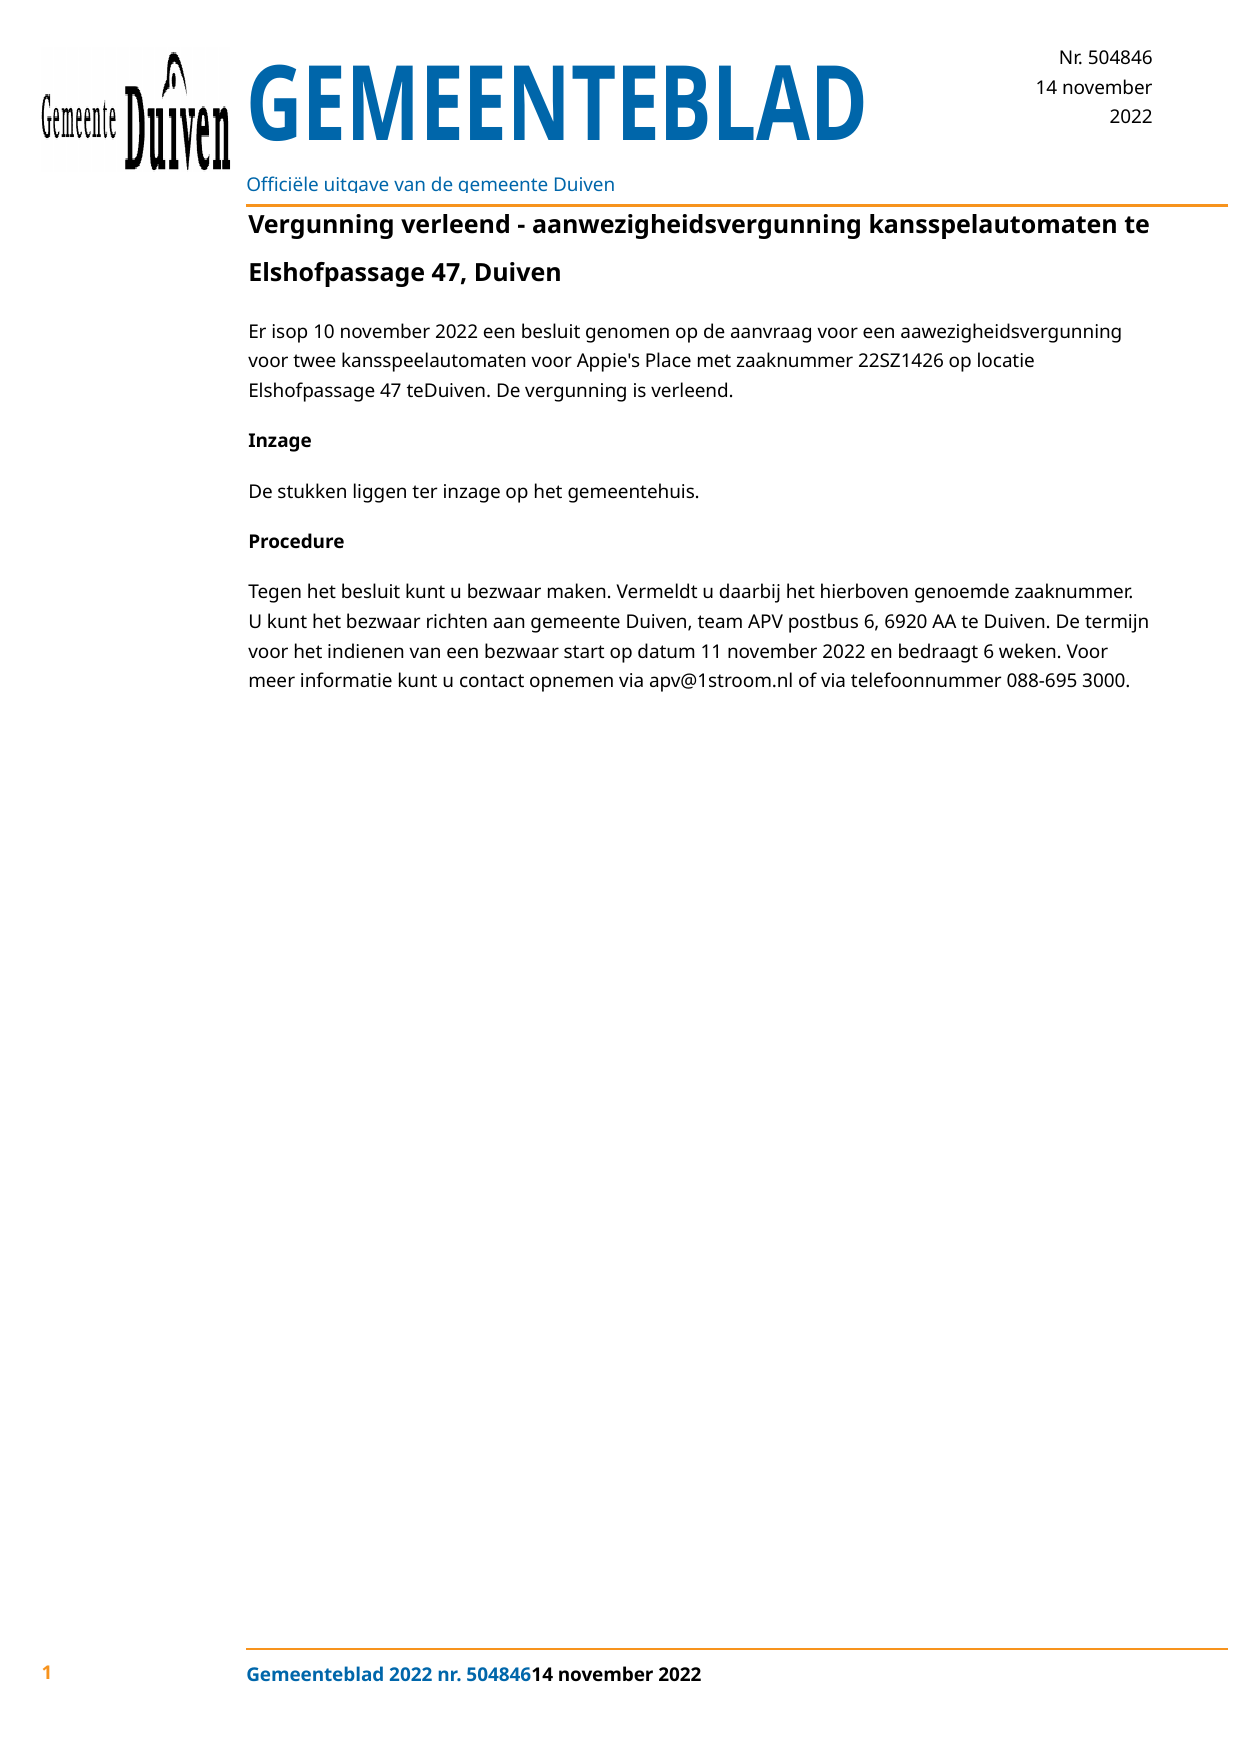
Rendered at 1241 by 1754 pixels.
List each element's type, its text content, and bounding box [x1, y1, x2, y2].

text Vergunning verleend - aanwezigheidsvergunning kansspelautomaten te Elshofpassage 47, Duiven [248, 207, 1152, 288]
text Er isop 10 november 2022 een besluit genomen op de aanvraag voor een aawezigheidsvergunning voor twee kansspeelautomaten voor Appie's Place met zaaknummer 22SZ1426 op locatie Elshofpassage 47 teDuiven. De vergunning is verleend. [248, 318, 1152, 403]
text Tegen het besluit kunt u bezwaar maken. Vermeldt u daarbij het hierboven genoemde zaaknummer. U kunt het bezwaar richten aan gemeente Duiven, team APV postbus 6, 6920 AA te Duiven. De termijn voor het indienen van een bezwaar start op datum 11 november 2022 en bedraagt 6 weken. Voor meer informatie kunt u contact opnemen via apv@1stroom.nl of via telefoonnummer 088-695 3000. [248, 579, 1152, 693]
text Inzage [248, 427, 1152, 453]
text Procedure [248, 528, 1152, 554]
text De stukken liggen ter inzage op het gemeentehuis. [248, 478, 1152, 504]
picture [41, 47, 231, 172]
